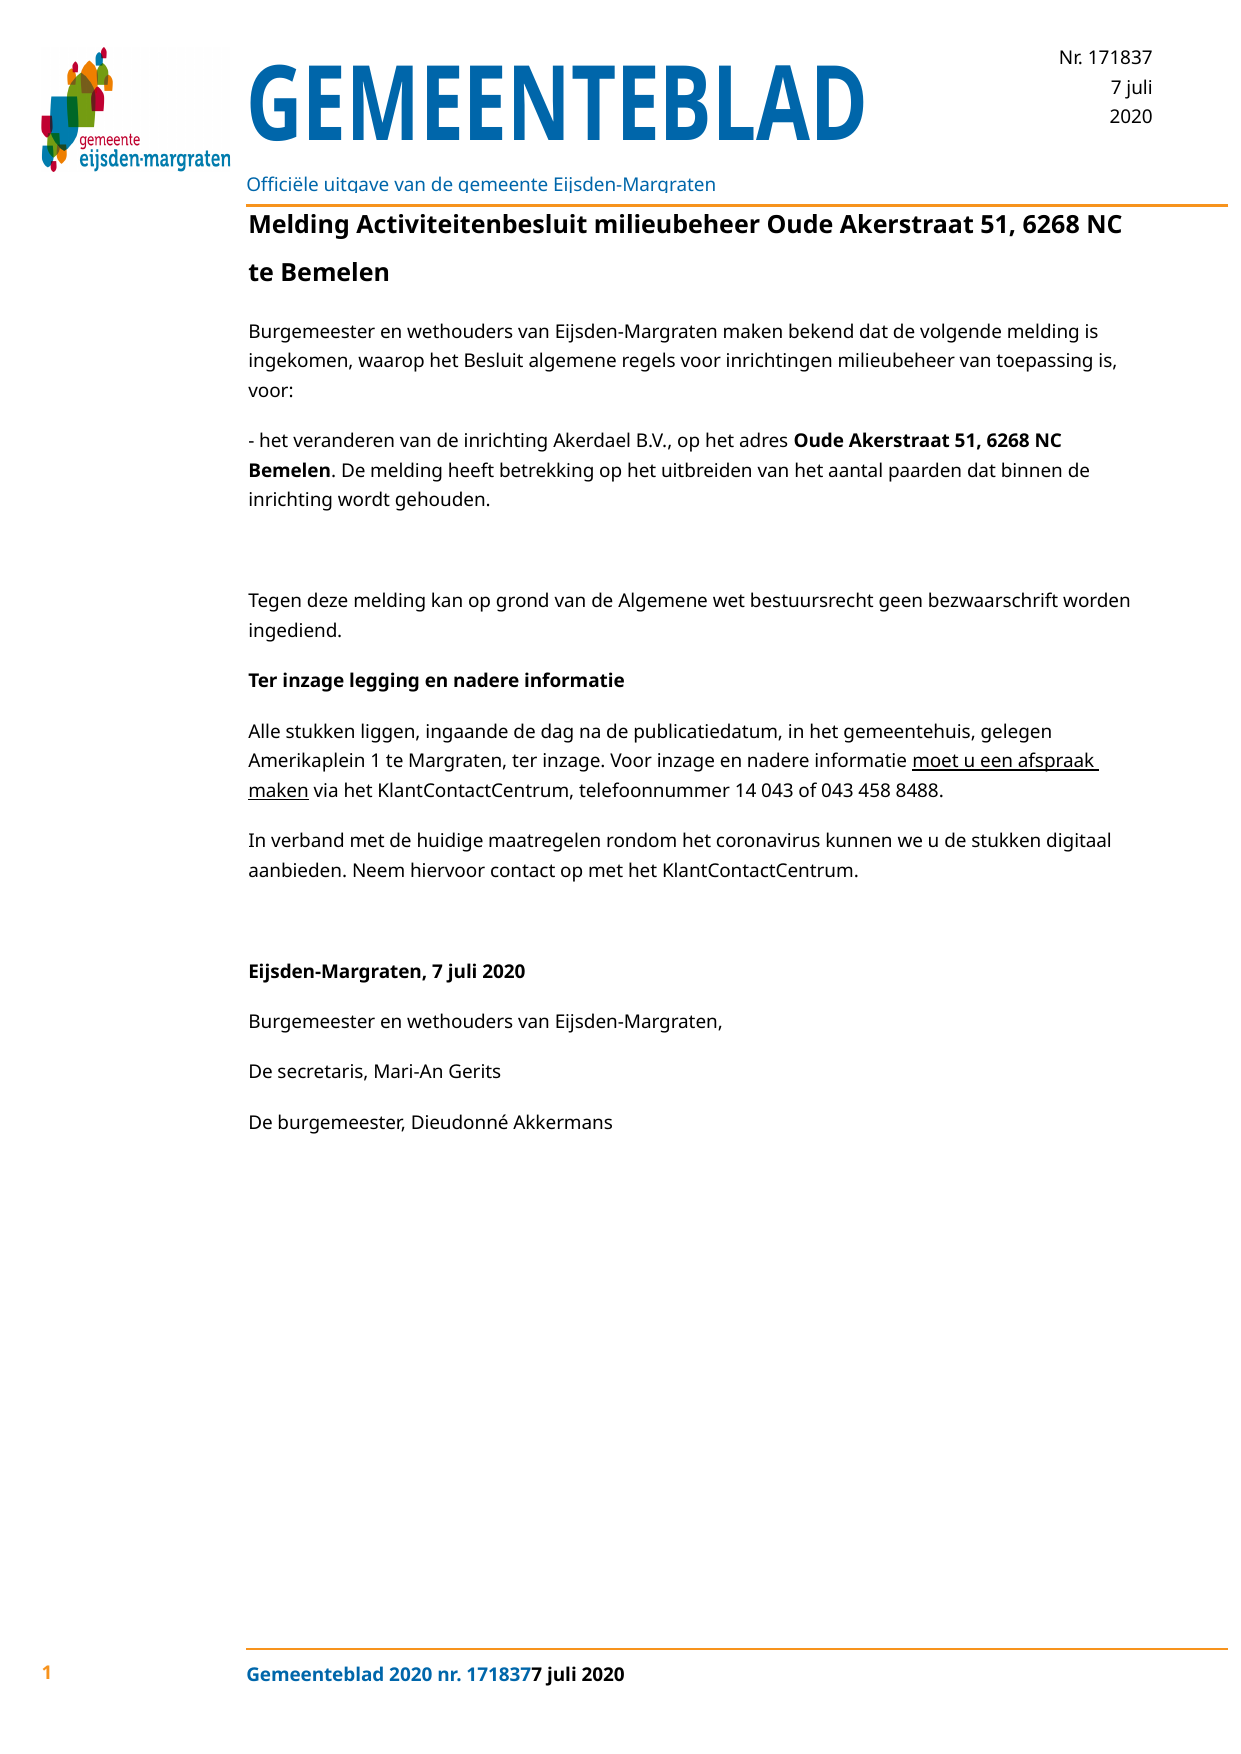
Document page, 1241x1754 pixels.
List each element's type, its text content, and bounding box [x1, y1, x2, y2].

text Melding Activiteitenbesluit milieubeheer Oude Akerstraat 51, 6268 NC te Bemelen [248, 207, 1152, 288]
text Burgemeester en wethouders van Eijsden-Margraten, [248, 1008, 1152, 1034]
text Tegen deze melding kan op grond van de Algemene wet bestuursrecht geen bezwaarschrift worden ingediend. [248, 587, 1152, 643]
picture [41, 47, 231, 172]
text Ter inzage legging en nadere informatie [248, 667, 1152, 693]
text Alle stukken liggen, ingaande de dag na de publicatiedatum, in het gemeentehuis, gelegen Amerikaplein 1 te Margraten, ter inzage. Voor inzage en nadere informatie moet u een afspraak maken via het KlantContactCentrum, telefoonnummer 14 043 of 043 458 8488. [248, 718, 1152, 803]
text In verband met de huidige maatregelen rondom het coronavirus kunnen we u de stukken digitaal aanbieden. Neem hiervoor contact op met het KlantContactCentrum. [248, 827, 1152, 883]
text De secretaris, Mari-An Gerits [248, 1059, 1152, 1084]
text Eijsden-Margraten, 7 juli 2020 [248, 958, 1152, 984]
text Burgemeester en wethouders van Eijsden-Margraten maken bekend dat de volgende melding is ingekomen, waarop het Besluit algemene regels voor inrichtingen milieubeheer van toepassing is, voor: [248, 318, 1152, 403]
text - het veranderen van de inrichting Akerdael B.V., op het adres Oude Akerstraat 51, 6268 NC Bemelen. De melding heeft betrekking op het uitbreiden van het aantal paarden dat binnen de inrichting wordt gehouden. [248, 427, 1152, 512]
text De burgemeester, Dieudonné Akkermans [248, 1109, 1152, 1135]
